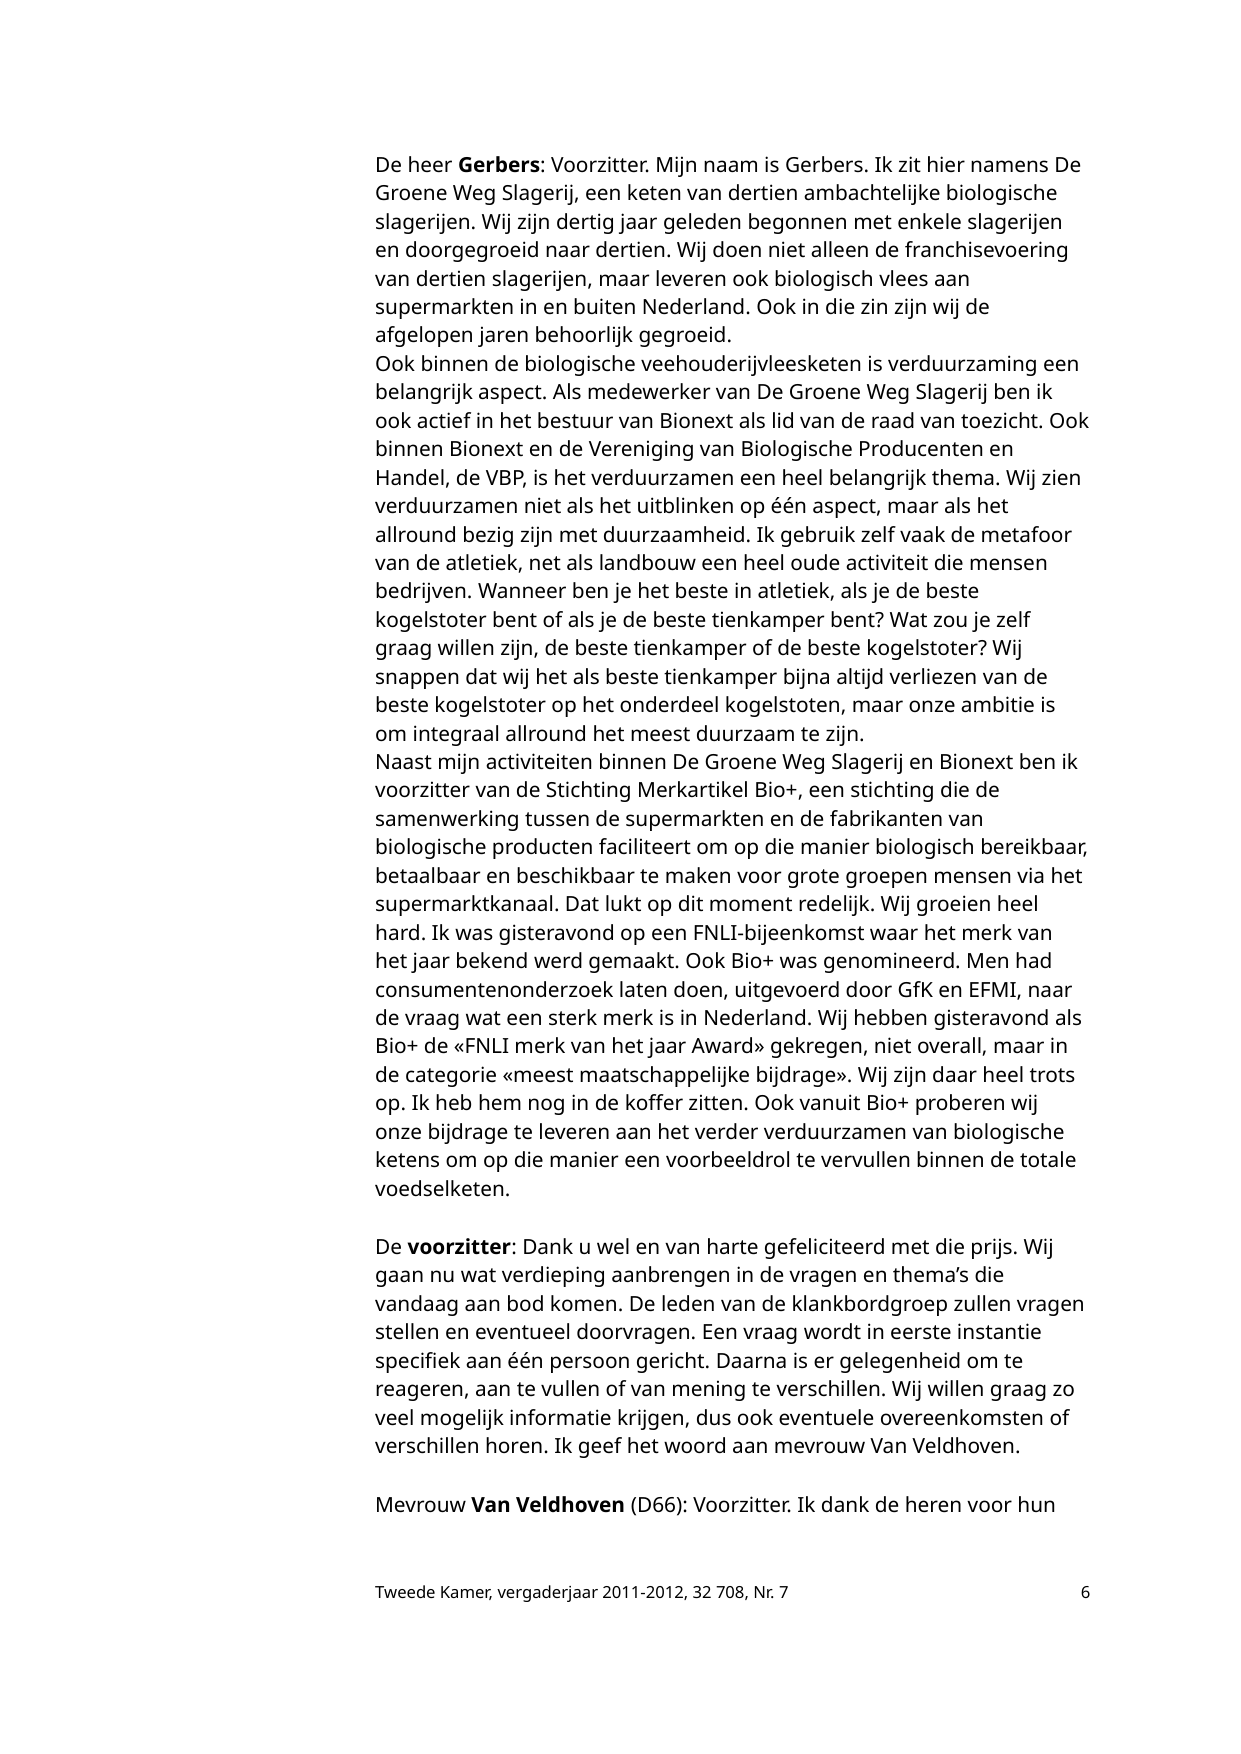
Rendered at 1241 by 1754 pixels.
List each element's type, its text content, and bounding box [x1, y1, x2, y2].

text De heer Gerbers: Voorzitter. Mijn naam is Gerbers. Ik zit hier namens De Groene Weg Slagerij, een keten van dertien ambachtelijke biologische slagerijen. Wij zijn dertig jaar geleden begonnen met enkele slagerijen en doorgegroeid naar dertien. Wij doen niet alleen de franchisevoering van dertien slagerijen, maar leveren ook biologisch vlees aan supermarkten in en buiten Nederland. Ook in die zin zijn wij de afgelopen jaren behoorlijk gegroeid. [375, 150, 1090, 349]
text De voorzitter: Dank u wel en van harte gefeliciteerd met die prijs. Wij gaan nu wat verdieping aanbrengen in de vragen en thema’s die vandaag aan bod komen. De leden van de klankbordgroep zullen vragen stellen en eventueel doorvragen. Een vraag wordt in eerste instantie specifiek aan één persoon gericht. Daarna is er gelegenheid om te reageren, aan te vullen of van mening te verschillen. Wij willen graag zo veel mogelijk informatie krijgen, dus ook eventuele overeenkomsten of verschillen horen. Ik geef het woord aan mevrouw Van Veldhoven. [375, 1232, 1090, 1460]
text Ook binnen de biologische veehouderijvleesketen is verduurzaming een belangrijk aspect. Als medewerker van De Groene Weg Slagerij ben ik ook actief in het bestuur van Bionext als lid van de raad van toezicht. Ook binnen Bionext en de Vereniging van Biologische Producenten en Handel, de VBP, is het verduurzamen een heel belangrijk thema. Wij zien verduurzamen niet als het uitblinken op één aspect, maar als het allround bezig zijn met duurzaamheid. Ik gebruik zelf vaak de metafoor van de atletiek, net als landbouw een heel oude activiteit die mensen bedrijven. Wanneer ben je het beste in atletiek, als je de beste kogelstoter bent of als je de beste tienkamper bent? Wat zou je zelf graag willen zijn, de beste tienkamper of de beste kogelstoter? Wij snappen dat wij het als beste tienkamper bijna altijd verliezen van de beste kogelstoter op het onderdeel kogelstoten, maar onze ambitie is om integraal allround het meest duurzaam te zijn. [375, 349, 1090, 747]
text Mevrouw Van Veldhoven (D66): Voorzitter. Ik dank de heren voor hun [375, 1490, 1090, 1518]
text Naast mijn activiteiten binnen De Groene Weg Slagerij en Bionext ben ik voorzitter van de Stichting Merkartikel Bio+, een stichting die de samenwerking tussen de supermarkten en de fabrikanten van biologische producten faciliteert om op die manier biologisch bereikbaar, betaalbaar en beschikbaar te maken voor grote groepen mensen via het supermarktkanaal. Dat lukt op dit moment redelijk. Wij groeien heel hard. Ik was gisteravond op een FNLI-bijeenkomst waar het merk van het jaar bekend werd gemaakt. Ook Bio+ was genomineerd. Men had consumentenonderzoek laten doen, uitgevoerd door GfK en EFMI, naar de vraag wat een sterk merk is in Nederland. Wij hebben gisteravond als Bio+ de «FNLI merk van het jaar Award» gekregen, niet overall, maar in de categorie «meest maatschappelijke bijdrage». Wij zijn daar heel trots op. Ik heb hem nog in de koffer zitten. Ook vanuit Bio+ proberen wij onze bijdrage te leveren aan het verder verduurzamen van biologische ketens om op die manier een voorbeeldrol te vervullen binnen de totale voedselketen. [375, 747, 1090, 1202]
